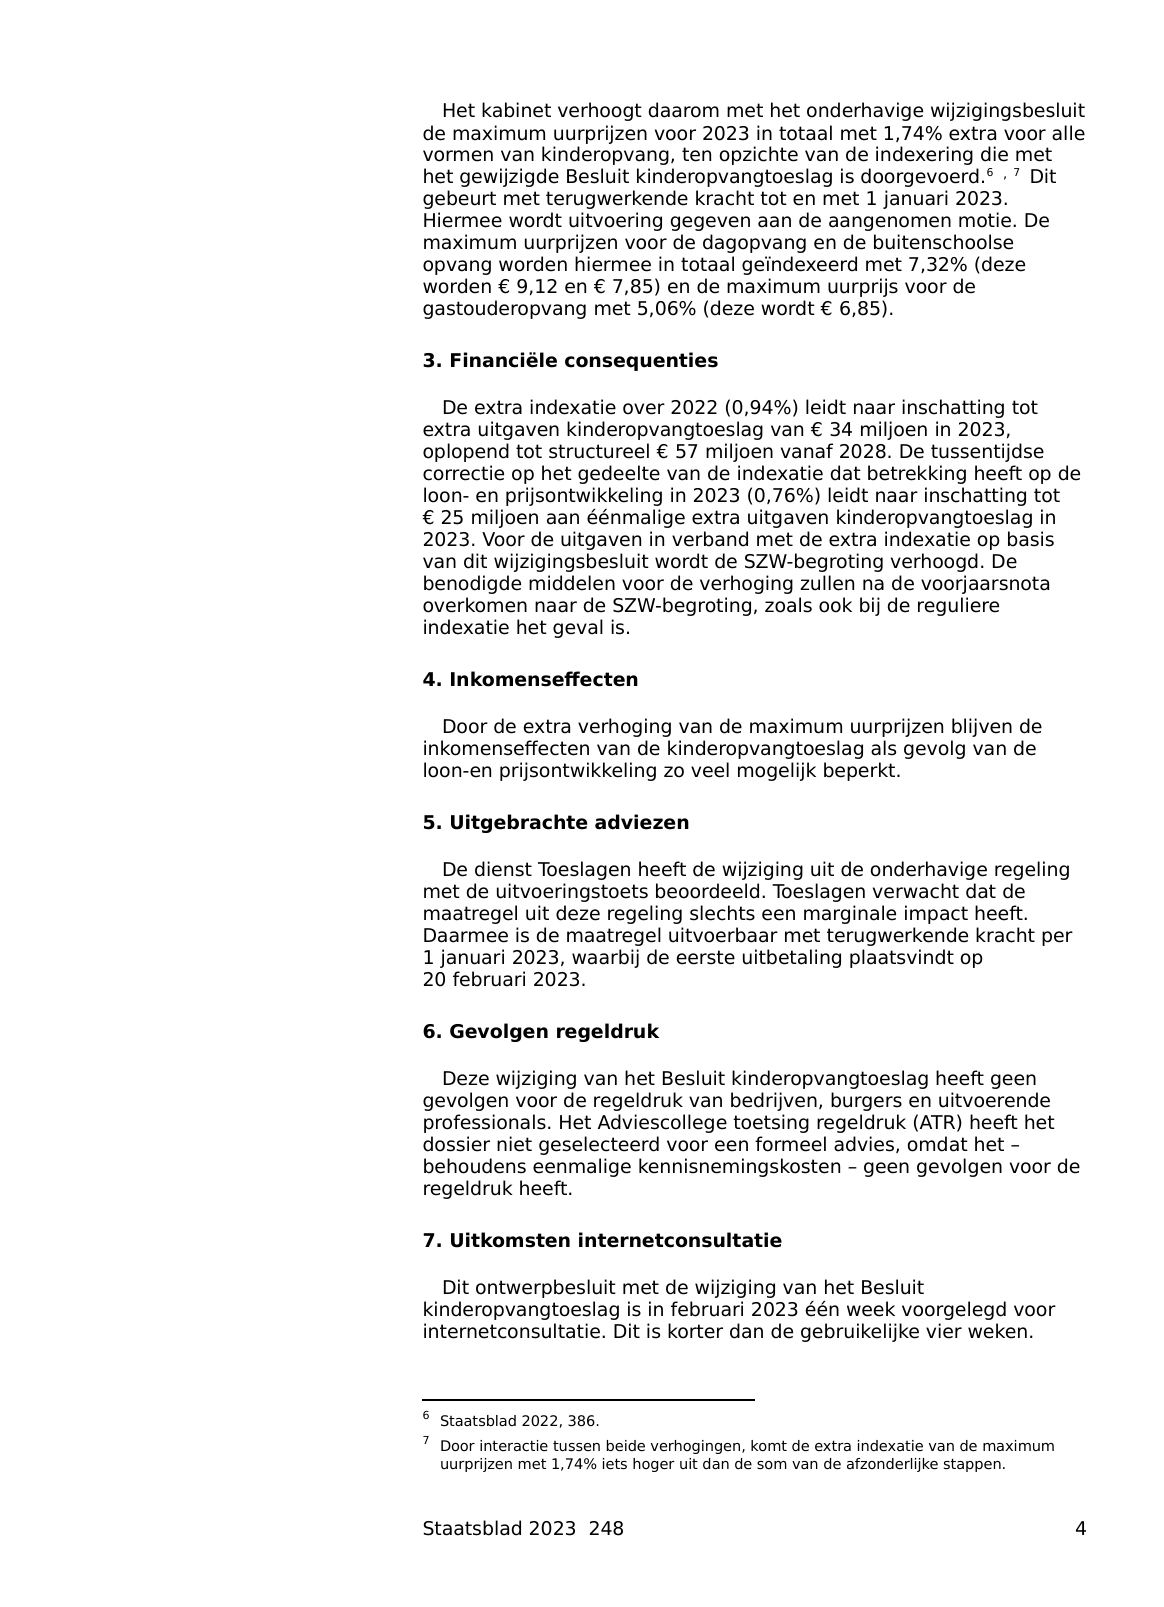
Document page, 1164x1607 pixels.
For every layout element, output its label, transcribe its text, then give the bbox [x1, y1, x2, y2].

text Staatsblad 2022, 386. [422, 1409, 1087, 1431]
text Het kabinet verhoogt daarom met het onderhavige wijzigingsbesluit de maximum uurprijzen voor 2023 in totaal met 1,74% extra voor alle vormen van kinderopvang, ten opzichte van de indexering die met het gewijzigde Besluit kinderopvangtoeslag is doorgevoerd. , Dit gebeurt met terugwerkende kracht tot en met 1 januari 2023. Hiermee wordt uitvoering gegeven aan de aangenomen motie. De maximum uurprijzen voor de dagopvang en de buitenschoolse opvang worden hiermee in totaal geïndexeerd met 7,32% (deze worden € 9,12 en € 7,85) en de maximum uurprijs voor de gastouderopvang met 5,06% (deze wordt € 6,85). [422, 100, 1087, 320]
subtitle 3. Financiële consequenties [422, 350, 1087, 372]
subtitle 4. Inkomenseffecten [422, 669, 1087, 691]
subtitle 5. Uitgebrachte adviezen [422, 812, 1087, 834]
text Dit ontwerpbesluit met de wijziging van het Besluit kinderopvangtoeslag is in februari 2023 één week voorgelegd voor internetconsultatie. Dit is korter dan de gebruikelijke vier weken. [422, 1277, 1087, 1342]
text Door interactie tussen beide verhogingen, komt de extra indexatie van de maximum uurprijzen met 1,74% iets hoger uit dan de som van de afzonderlijke stappen. [422, 1434, 1087, 1473]
subtitle 7. Uitkomsten internetconsultatie [422, 1229, 1087, 1252]
text Door de extra verhoging van de maximum uurprijzen blijven de inkomenseffecten van de kinderopvangtoeslag als gevolg van de loon-en prijsontwikkeling zo veel mogelijk beperkt. [422, 716, 1087, 782]
subtitle 6. Gevolgen regeldruk [422, 1021, 1087, 1043]
text Deze wijziging van het Besluit kinderopvangtoeslag heeft geen gevolgen voor de regeldruk van bedrijven, burgers en uitvoerende professionals. Het Adviescollege toetsing regeldruk (ATR) heeft het dossier niet geselecteerd voor een formeel advies, omdat het – behoudens eenmalige kennisnemingskosten – geen gevolgen voor de regeldruk heeft. [422, 1068, 1087, 1199]
text De extra indexatie over 2022 (0,94%) leidt naar inschatting tot extra uitgaven kinderopvangtoeslag van € 34 miljoen in 2023, oplopend tot structureel € 57 miljoen vanaf 2028. De tussentijdse correctie op het gedeelte van de indexatie dat betrekking heeft op de loon- en prijsontwikkeling in 2023 (0,76%) leidt naar inschatting tot € 25 miljoen aan éénmalige extra uitgaven kinderopvangtoeslag in 2023. Voor de uitgaven in verband met de extra indexatie op basis van dit wijzigingsbesluit wordt de SZW-begroting verhoogd. De benodigde middelen voor de verhoging zullen na de voorjaarsnota overkomen naar de SZW-begroting, zoals ook bij de reguliere indexatie het geval is. [422, 397, 1087, 639]
text De dienst Toeslagen heeft de wijziging uit de onderhavige regeling met de uitvoeringstoets beoordeeld. Toeslagen verwacht dat de maatregel uit deze regeling slechts een marginale impact heeft. Daarmee is de maatregel uitvoerbaar met terugwerkende kracht per 1 januari 2023, waarbij de eerste uitbetaling plaatsvindt op 20 februari 2023. [422, 859, 1087, 991]
